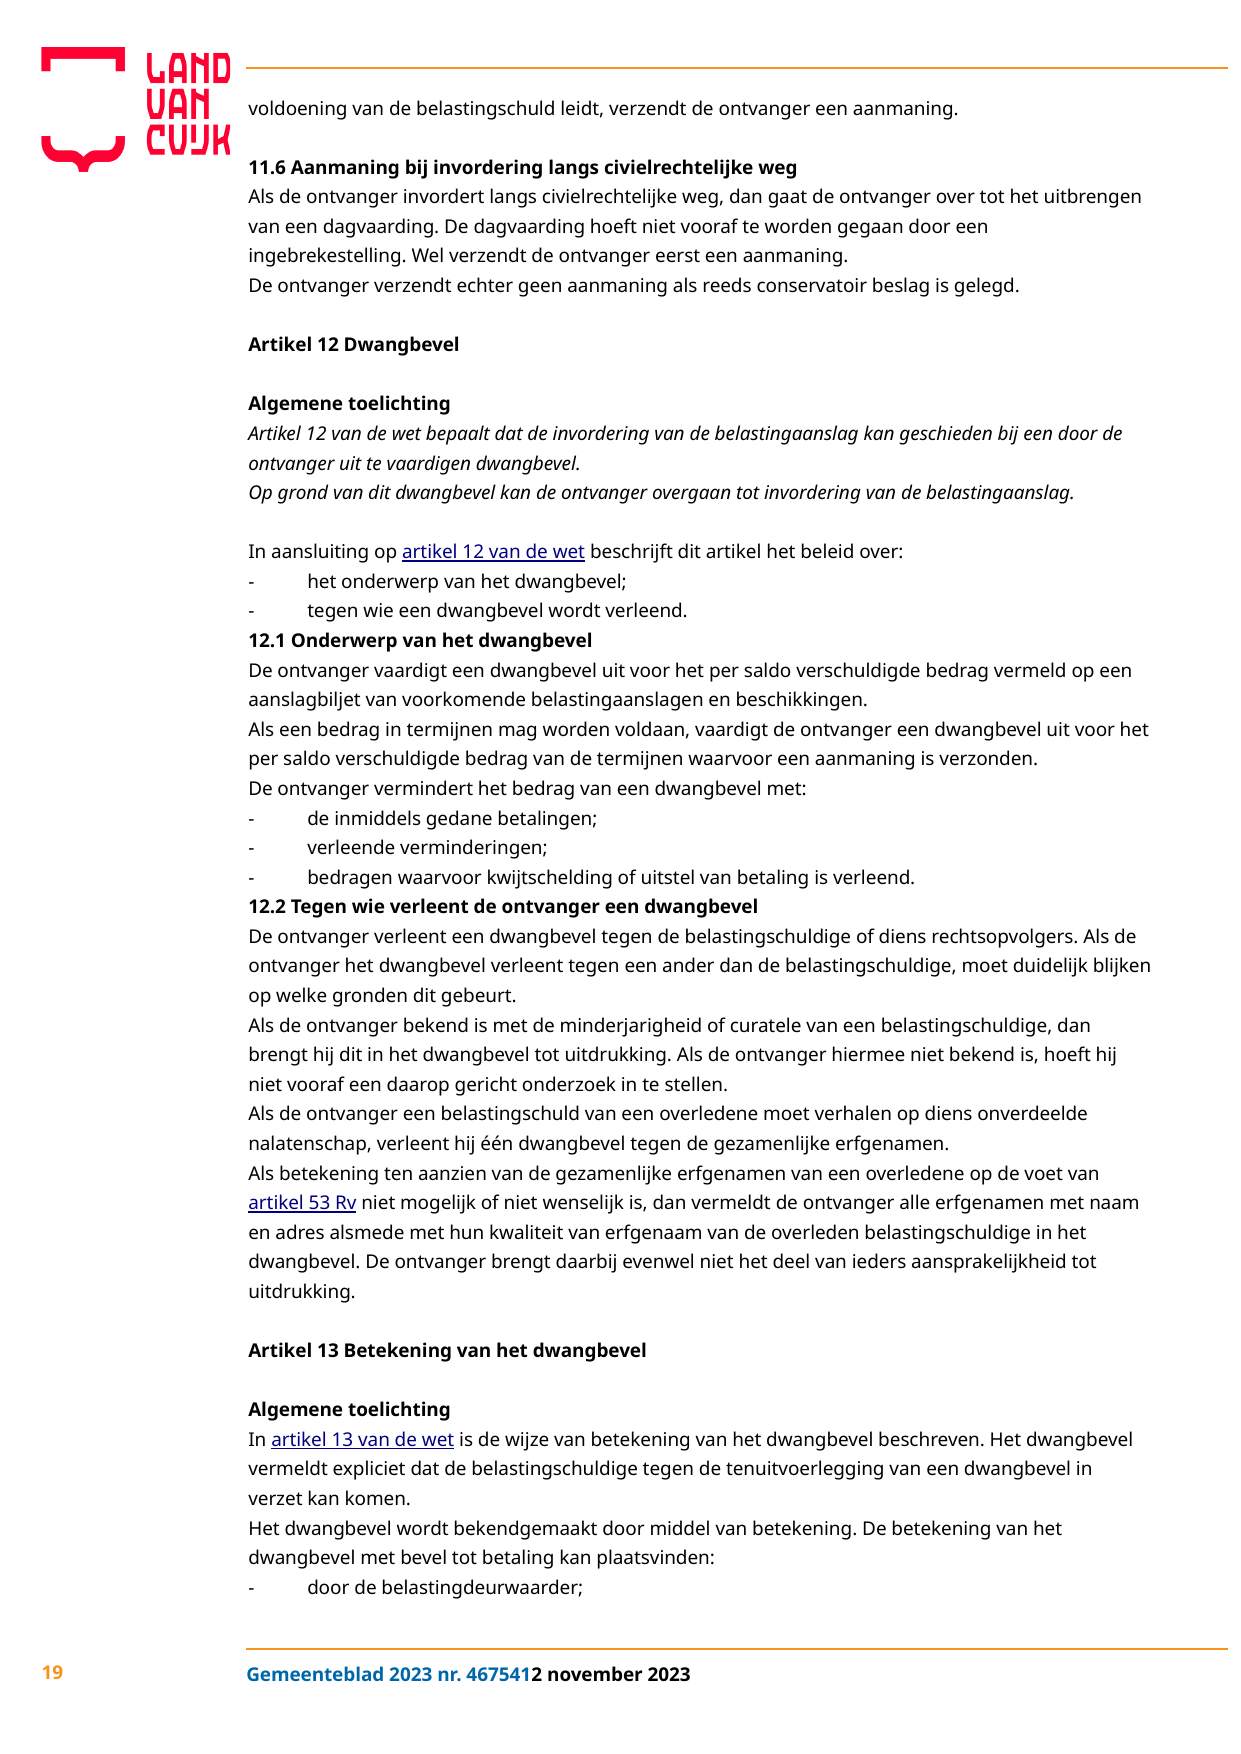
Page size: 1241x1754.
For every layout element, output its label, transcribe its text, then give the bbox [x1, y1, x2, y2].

picture [41, 47, 231, 172]
text 11.6 Aanmaning bij invordering langs civielrechtelijke weg [248, 154, 1152, 180]
text De ontvanger verzendt echter geen aanmaning als reeds conservatoir beslag is gelegd. [248, 272, 1152, 298]
text Algemene toelichting [248, 1396, 1152, 1422]
text De ontvanger vaardigt een dwangbevel uit voor het per saldo verschuldigde bedrag vermeld op een aanslagbiljet van voorkomende belastingaanslagen en beschikkingen. [248, 657, 1152, 712]
text Als de ontvanger invordert langs civielrechtelijke weg, dan gaat de ontvanger over tot het uitbrengen van een dagvaarding. De dagvaarding hoeft niet vooraf te worden gegaan door een ingebrekestelling. Wel verzendt de ontvanger eerst een aanmaning. [248, 183, 1152, 268]
text Als de ontvanger bekend is met de minderjarigheid of curatele van een belastingschuldige, dan brengt hij dit in het dwangbevel tot uitdrukking. Als de ontvanger hiermee niet bekend is, hoeft hij niet vooraf een daarop gericht onderzoek in te stellen. [248, 1012, 1152, 1097]
text De ontvanger verleent een dwangbevel tegen de belastingschuldige of diens rechtsopvolgers. Als de ontvanger het dwangbevel verleent tegen een ander dan de belastingschuldige, moet duidelijk blijken op welke gronden dit gebeurt. [248, 923, 1152, 1008]
text De ontvanger vermindert het bedrag van een dwangbevel met: [248, 775, 1152, 801]
text Als betekening ten aanzien van de gezamenlijke erfgenamen van een overledene op de voet van artikel 53 Rv niet mogelijk of niet wenselijk is, dan vermeldt de ontvanger alle erfgenamen met naam en adres alsmede met hun kwaliteit van erfgenaam van de overleden belastingschuldige in het dwangbevel. De ontvanger brengt daarbij evenwel niet het deel van ieders aansprakelijkheid tot uitdrukking. [248, 1160, 1152, 1304]
text Algemene toelichting [248, 391, 1152, 416]
text Artikel 12 van de wet bepaalt dat de invordering van de belastingaanslag kan geschieden bij een door de ontvanger uit te vaardigen dwangbevel. [248, 420, 1152, 476]
text In artikel 13 van de wet is de wijze van betekening van het dwangbevel beschreven. Het dwangbevel vermeldt expliciet dat de belastingschuldige tegen de tenuitvoerlegging van een dwangbevel in verzet kan komen. [248, 1426, 1152, 1511]
list het onderwerp van het dwangbevel; [248, 568, 1152, 594]
list bedragen waarvoor kwijtschelding of uitstel van betaling is verleend. [248, 864, 1152, 890]
list verleende verminderingen; [248, 834, 1152, 860]
list de inmiddels gedane betalingen; [248, 805, 1152, 831]
text voldoening van de belastingschuld leidt, verzendt de ontvanger een aanmaning. [248, 95, 1152, 121]
text Op grond van dit dwangbevel kan de ontvanger overgaan tot invordering van de belastingaanslag. [248, 479, 1152, 505]
list tegen wie een dwangbevel wordt verleend. [248, 598, 1152, 623]
text In aansluiting op artikel 12 van de wet beschrijft dit artikel het beleid over: [248, 538, 1152, 564]
text Artikel 12 Dwangbevel [248, 331, 1152, 357]
text 12.2 Tegen wie verleent de ontvanger een dwangbevel [248, 893, 1152, 919]
text Als een bedrag in termijnen mag worden voldaan, vaardigt de ontvanger een dwangbevel uit voor het per saldo verschuldigde bedrag van de termijnen waarvoor een aanmaning is verzonden. [248, 716, 1152, 771]
text Artikel 13 Betekening van het dwangbevel [248, 1337, 1152, 1363]
text 12.1 Onderwerp van het dwangbevel [248, 627, 1152, 653]
text Als de ontvanger een belastingschuld van een overledene moet verhalen op diens onverdeelde nalatenschap, verleent hij één dwangbevel tegen de gezamenlijke erfgenamen. [248, 1101, 1152, 1156]
list door de belastingdeurwaarder; [248, 1574, 1152, 1600]
text Het dwangbevel wordt bekendgemaakt door middel van betekening. De betekening van het dwangbevel met bevel tot betaling kan plaatsvinden: [248, 1515, 1152, 1570]
